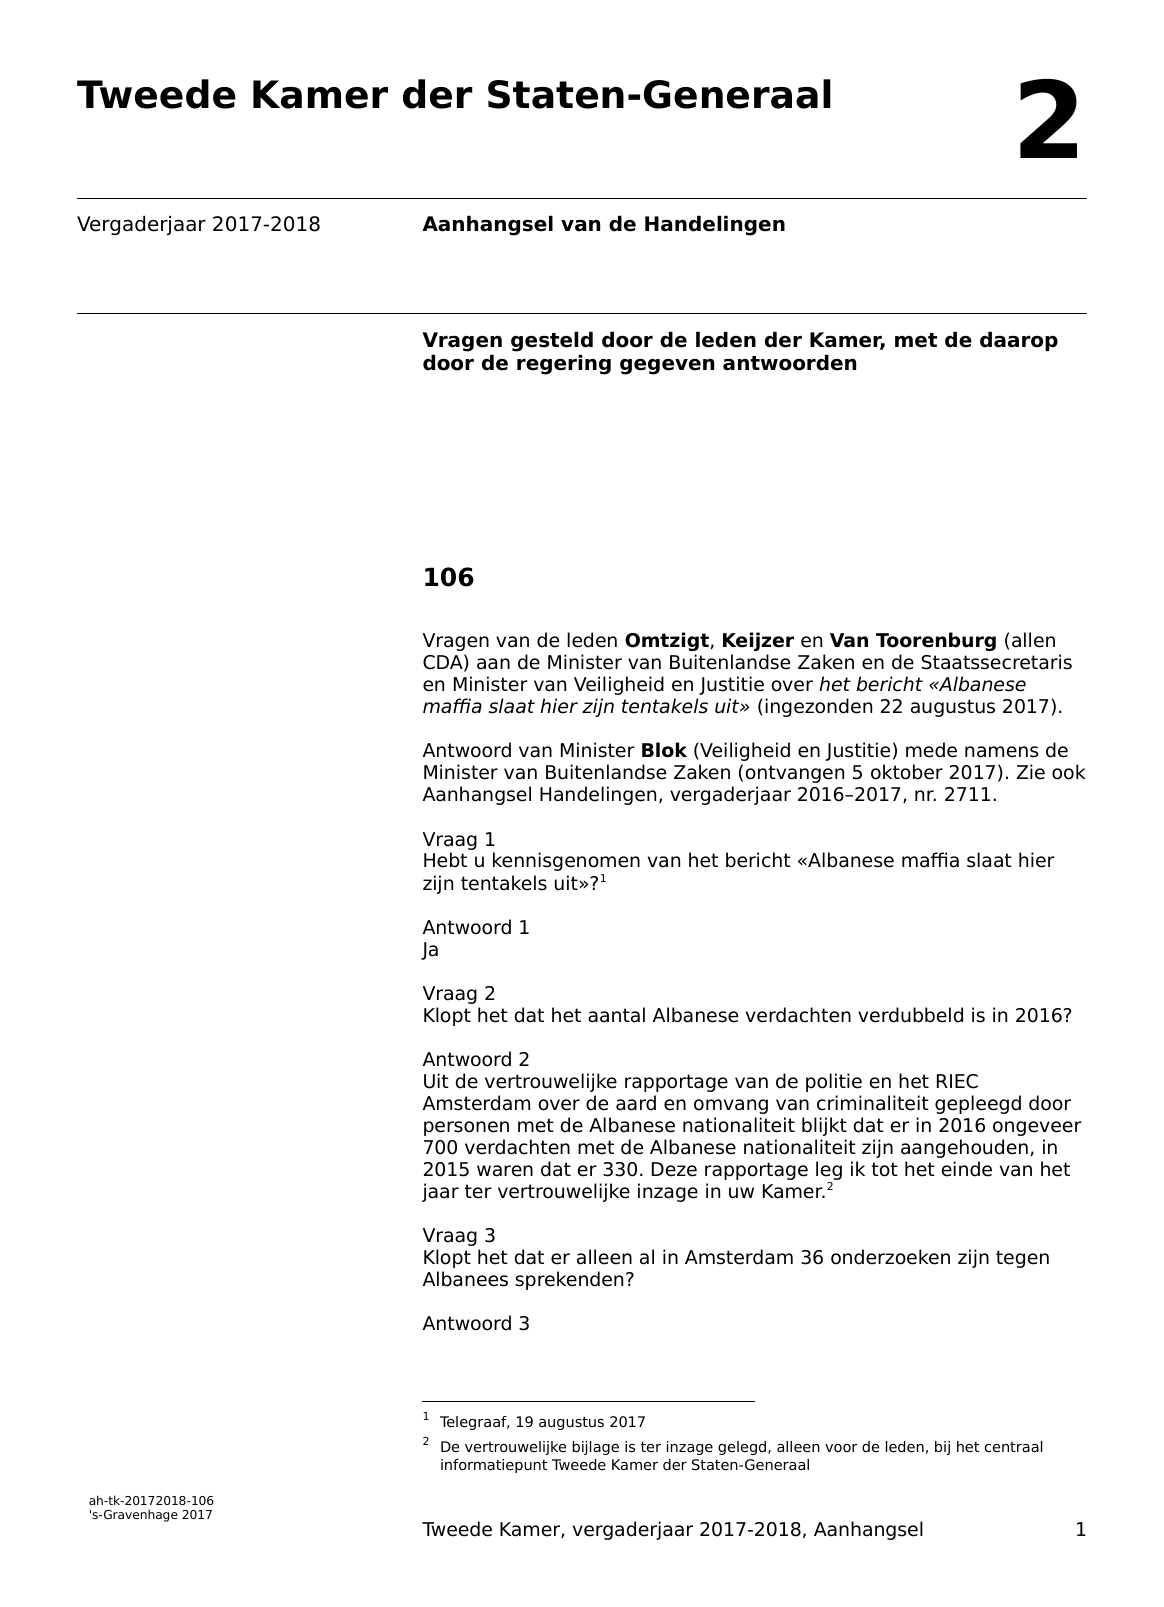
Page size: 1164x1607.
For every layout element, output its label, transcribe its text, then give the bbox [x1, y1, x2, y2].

table_cell Vragen gesteld door de leden der Kamer, met de daarop door de regering gegeven antwoorden [422, 314, 1087, 375]
text Klopt het dat het aantal Albanese verdachten verdubbeld is in 2016? [422, 1005, 1087, 1027]
text ah-tk-20172018-106 [88, 1494, 323, 1508]
text Antwoord 1 [422, 917, 1087, 938]
text Antwoord 3 [422, 1313, 1087, 1335]
table_cell Aanhangsel van de Handelingen [422, 199, 1087, 313]
text Uit de vertrouwelijke rapportage van de politie en het RIEC Amsterdam over de aard en omvang van criminaliteit gepleegd door personen met de Albanese nationaliteit blijkt dat er in 2016 ongeveer 700 verdachten met de Albanese nationaliteit zijn aangehouden, in 2015 waren dat er 330. Deze rapportage leg ik tot het einde van het jaar ter vertrouwelijke inzage in uw Kamer. [422, 1071, 1087, 1203]
text Hebt u kennisgenomen van het bericht «Albanese maffia slaat hier zijn tentakels uit»? [422, 850, 1087, 894]
table_header Tweede Kamer der Staten-Generaal [77, 59, 886, 198]
text Vraag 1 [422, 828, 1087, 850]
text 's-Gravenhage 2017 [88, 1508, 323, 1522]
text Klopt het dat er alleen al in Amsterdam 36 onderzoeken zijn tegen Albanees sprekenden? [422, 1247, 1087, 1291]
table_header 2 [886, 59, 1087, 198]
table_cell [77, 314, 422, 375]
text De vertrouwelijke bijlage is ter inzage gelegd, alleen voor de leden, bij het centraal informatiepunt Tweede Kamer der Staten-Generaal [422, 1435, 1087, 1474]
text Ja [422, 938, 1087, 961]
text Telegraaf, 19 augustus 2017 [422, 1410, 1087, 1432]
text Vraag 3 [422, 1225, 1087, 1247]
table_cell Vergaderjaar 2017-2018 [77, 199, 422, 313]
text Vraag 2 [422, 983, 1087, 1005]
text 106 [422, 563, 1087, 592]
text Vragen van de leden Omtzigt, Keijzer en Van Toorenburg (allen CDA) aan de Minister van Buitenlandse Zaken en de Staatssecretaris en Minister van Veiligheid en Justitie over het bericht «Albanese maffia slaat hier zijn tentakels uit» (ingezonden 22 augustus 2017). [422, 630, 1087, 718]
text Antwoord van Minister Blok (Veiligheid en Justitie) mede namens de Minister van Buitenlandse Zaken (ontvangen 5 oktober 2017). Zie ook Aanhangsel Handelingen, vergaderjaar 2016–2017, nr. 2711. [422, 740, 1087, 806]
text Antwoord 2 [422, 1049, 1087, 1071]
